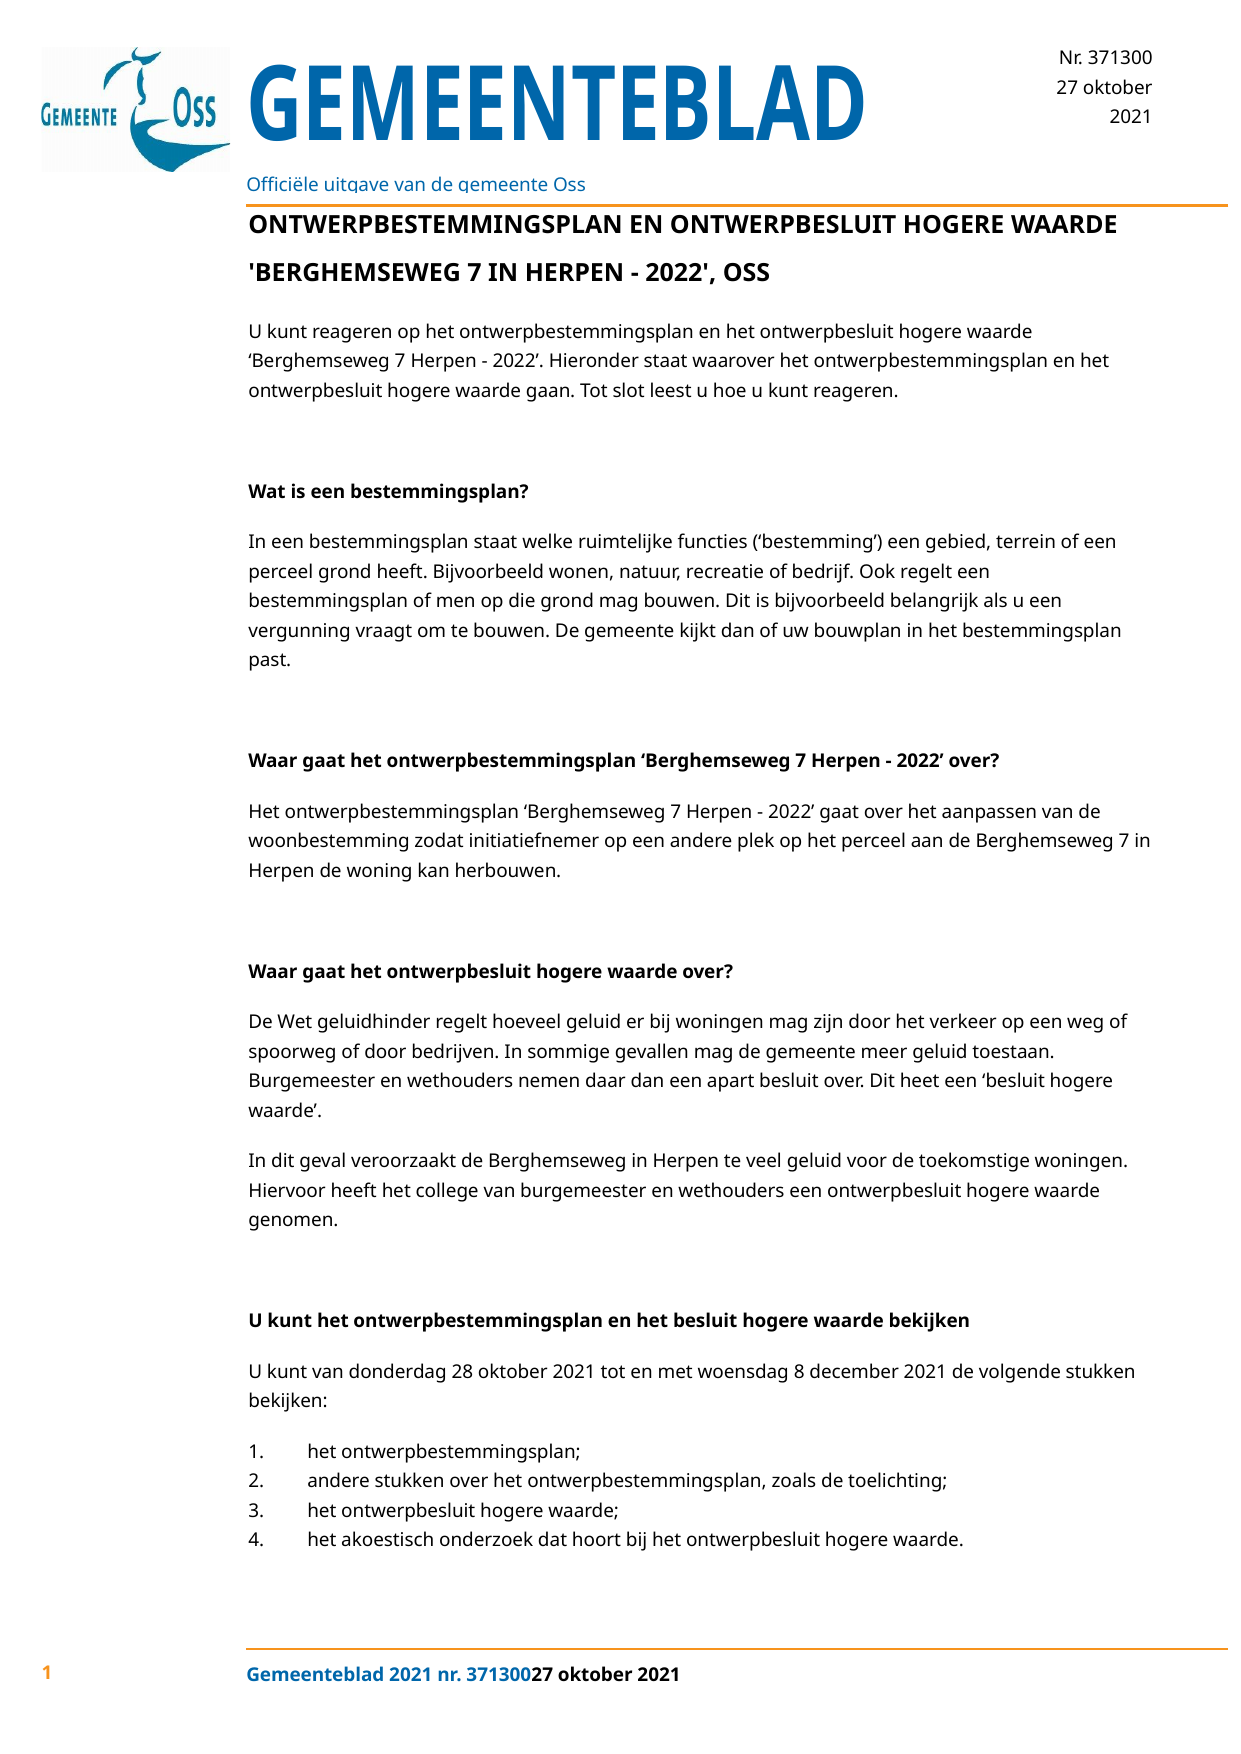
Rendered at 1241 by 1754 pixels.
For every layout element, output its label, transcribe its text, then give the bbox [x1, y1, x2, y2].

text In dit geval veroorzaakt de Berghemseweg in Herpen te veel geluid voor de toekomstige woningen. Hiervoor heeft het college van burgemeester en wethouders een ontwerpbesluit hogere waarde genomen. [248, 1147, 1152, 1232]
text ONTWERPBESTEMMINGSPLAN EN ONTWERPBESLUIT HOGERE WAARDE 'BERGHEMSEWEG 7 IN HERPEN - 2022', OSS [248, 207, 1152, 288]
list andere stukken over het ontwerpbestemmingsplan, zoals de toelichting; [248, 1467, 1152, 1493]
text Het ontwerpbestemmingsplan ‘Berghemseweg 7 Herpen - 2022’ gaat over het aanpassen van de woonbestemming zodat initiatiefnemer op een andere plek op het perceel aan de Berghemseweg 7 in Herpen de woning kan herbouwen. [248, 798, 1152, 883]
list het ontwerpbestemmingsplan; [248, 1438, 1152, 1464]
picture [41, 47, 231, 172]
text U kunt van donderdag 28 oktober 2021 tot en met woensdag 8 december 2021 de volgende stukken bekijken: [248, 1358, 1152, 1413]
text Waar gaat het ontwerpbestemmingsplan ‘Berghemseweg 7 Herpen - 2022’ over? [248, 747, 1152, 773]
list het ontwerpbesluit hogere waarde; [248, 1497, 1152, 1523]
text U kunt het ontwerpbestemmingsplan en het besluit hogere waarde bekijken [248, 1307, 1152, 1333]
text U kunt reageren op het ontwerpbestemmingsplan en het ontwerpbesluit hogere waarde ‘Berghemseweg 7 Herpen - 2022’. Hieronder staat waarover het ontwerpbestemmingsplan en het ontwerpbesluit hogere waarde gaan. Tot slot leest u hoe u kunt reageren. [248, 318, 1152, 403]
text In een bestemmingsplan staat welke ruimtelijke functies (‘bestemming’) een gebied, terrein of een perceel grond heeft. Bijvoorbeeld wonen, natuur, recreatie of bedrijf. Ook regelt een bestemmingsplan of men op die grond mag bouwen. Dit is bijvoorbeeld belangrijk als u een vergunning vraagt om te bouwen. De gemeente kijkt dan of uw bouwplan in het bestemmingsplan past. [248, 528, 1152, 672]
text Waar gaat het ontwerpbesluit hogere waarde over? [248, 958, 1152, 984]
text Wat is een bestemmingsplan? [248, 478, 1152, 504]
text De Wet geluidhinder regelt hoeveel geluid er bij woningen mag zijn door het verkeer op een weg of spoorweg of door bedrijven. In sommige gevallen mag de gemeente meer geluid toestaan. Burgemeester en wethouders nemen daar dan een apart besluit over. Dit heet een ‘besluit hogere waarde’. [248, 1008, 1152, 1123]
list het akoestisch onderzoek dat hoort bij het ontwerpbesluit hogere waarde. [248, 1527, 1152, 1552]
